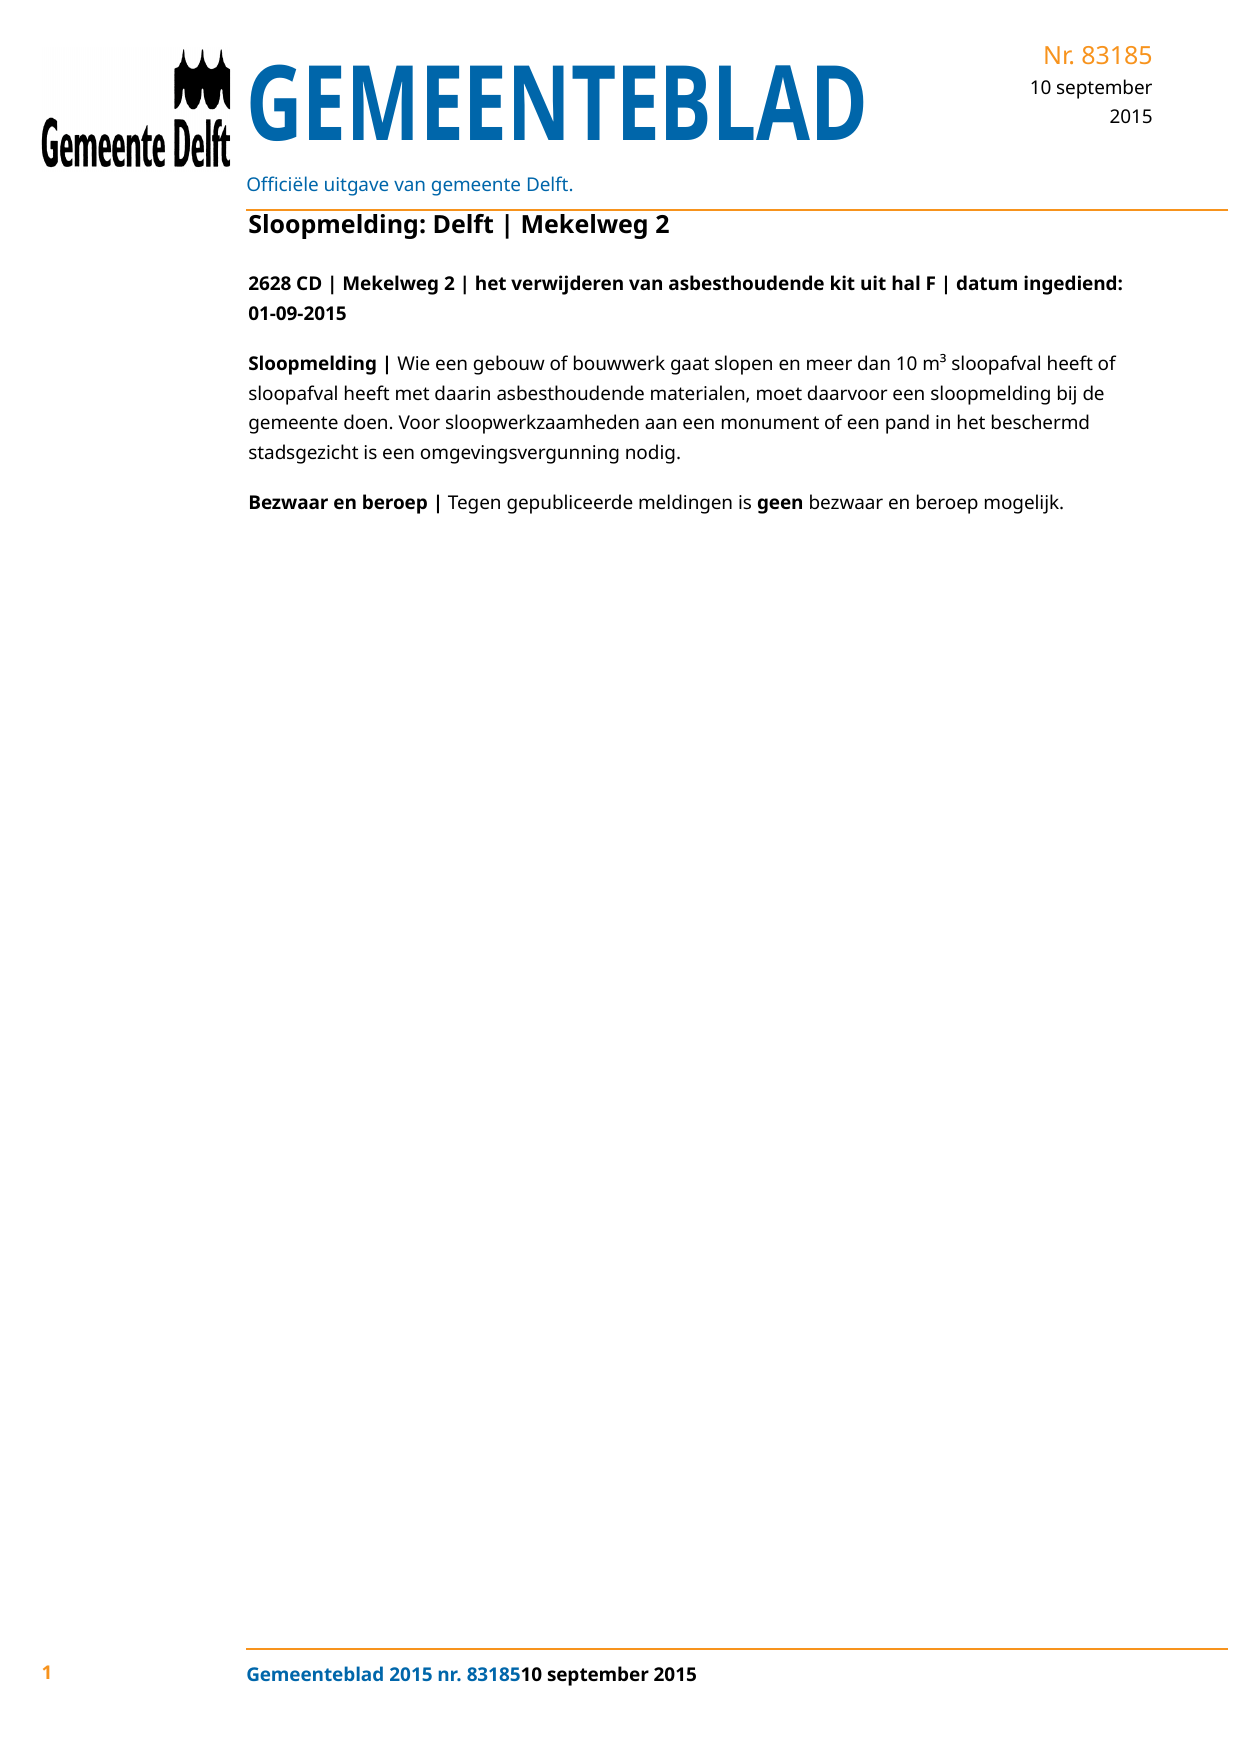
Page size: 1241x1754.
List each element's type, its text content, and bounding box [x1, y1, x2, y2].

text Sloopmelding | Wie een gebouw of bouwwerk gaat slopen en meer dan 10 m³ sloopafval heeft of sloopafval heeft met daarin asbesthoudende materialen, moet daarvoor een sloopmelding bij de gemeente doen. Voor sloopwerkzaamheden aan een monument of een pand in het beschermd stadsgezicht is een omgevingsvergunning nodig. [248, 350, 1152, 465]
picture [41, 47, 231, 172]
text Bezwaar en beroep | Tegen gepubliceerde meldingen is geen bezwaar en beroep mogelijk. [248, 489, 1152, 515]
text 2628 CD | Mekelweg 2 | het verwijderen van asbesthoudende kit uit hal F | datum ingediend: 01-09-2015 [248, 270, 1152, 326]
text Sloopmelding: Delft | Mekelweg 2 [248, 211, 1152, 241]
